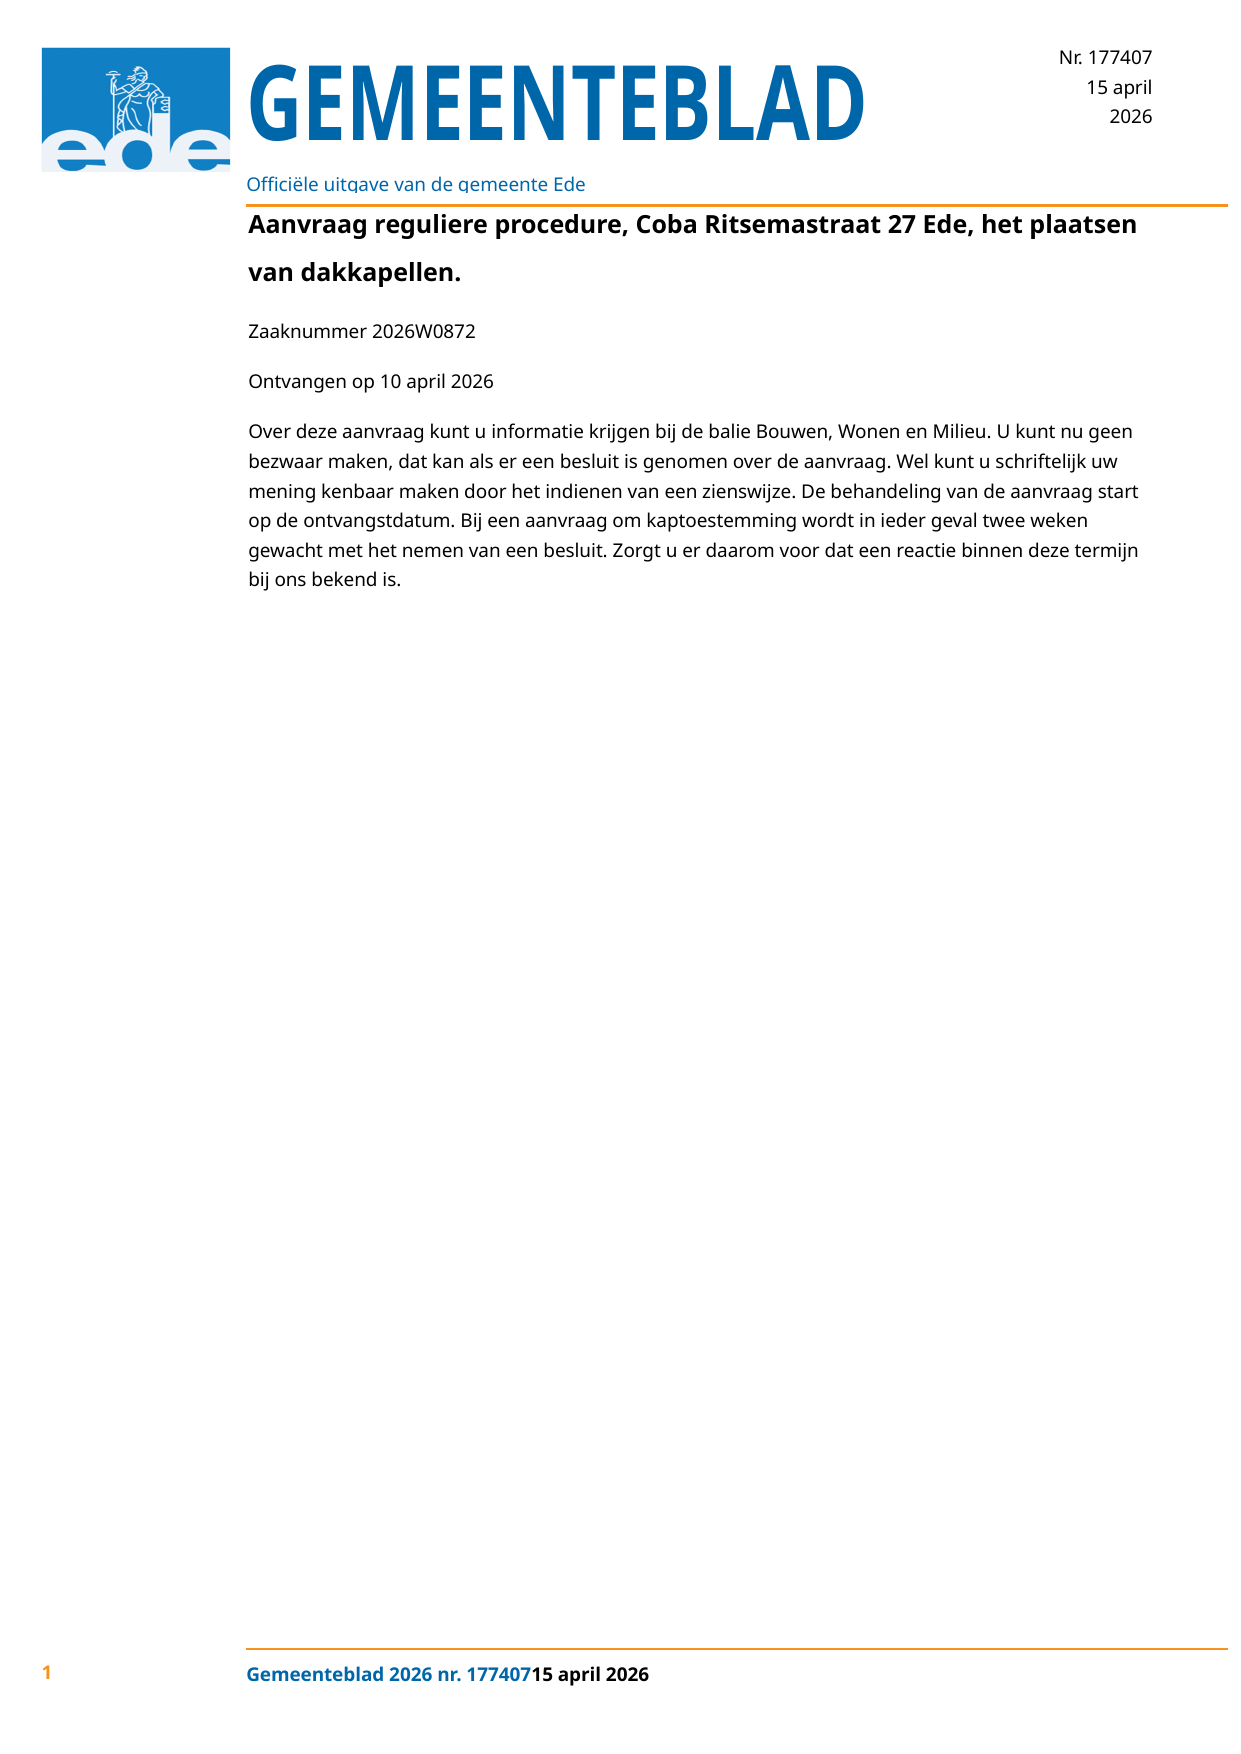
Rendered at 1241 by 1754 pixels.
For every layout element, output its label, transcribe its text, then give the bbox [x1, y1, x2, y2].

text Over deze aanvraag kunt u informatie krijgen bij de balie Bouwen, Wonen en Milieu. U kunt nu geen bezwaar maken, dat kan als er een besluit is genomen over de aanvraag. Wel kunt u schriftelijk uw mening kenbaar maken door het indienen van een zienswijze. De behandeling van de aanvraag start op de ontvangstdatum. Bij een aanvraag om kaptoestemming wordt in ieder geval twee weken gewacht met het nemen van een besluit. Zorgt u er daarom voor dat een reactie binnen deze termijn bij ons bekend is. [248, 419, 1152, 592]
text Zaaknummer 2026W0872 [248, 318, 1152, 344]
picture [41, 47, 231, 172]
text Aanvraag reguliere procedure, Coba Ritsemastraat 27 Ede, het plaatsen van dakkapellen. [248, 207, 1152, 288]
text Ontvangen op 10 april 2026 [248, 368, 1152, 394]
